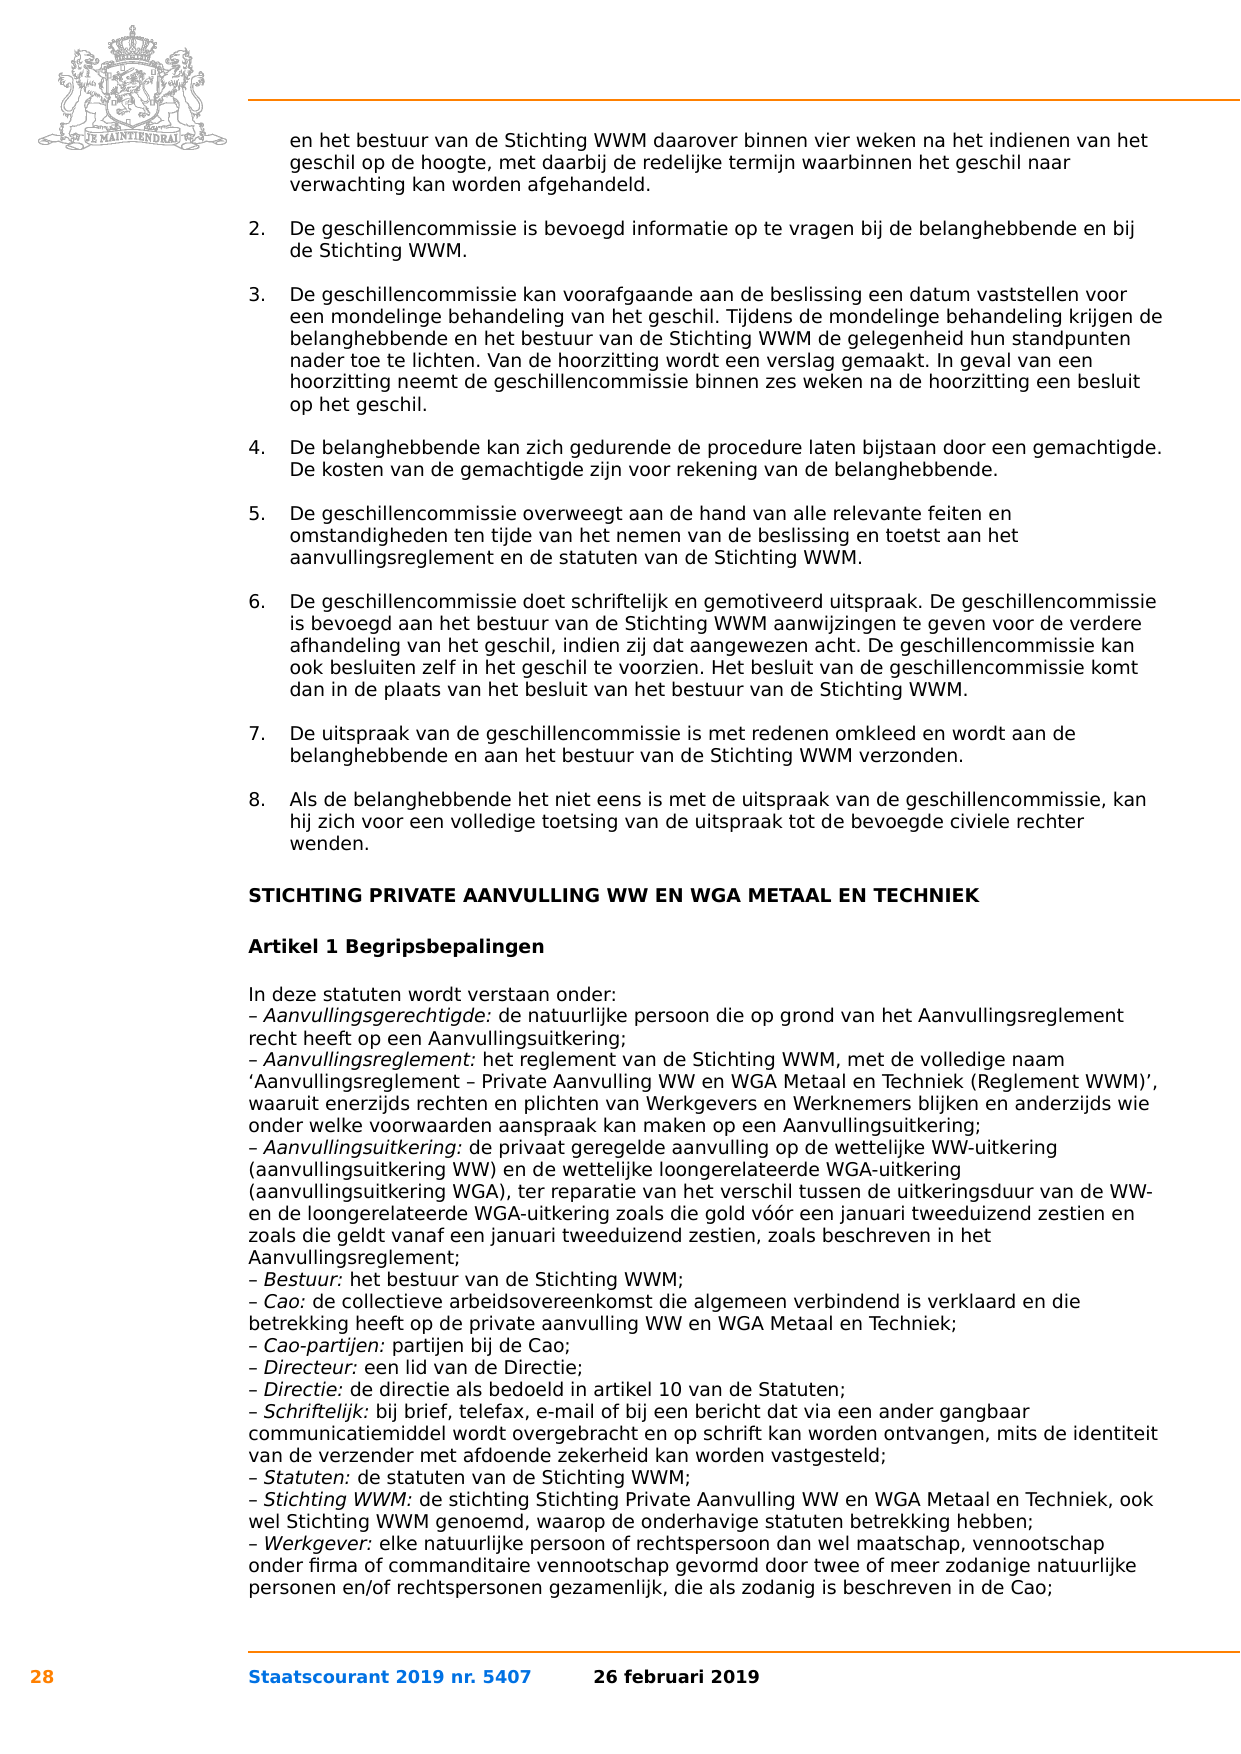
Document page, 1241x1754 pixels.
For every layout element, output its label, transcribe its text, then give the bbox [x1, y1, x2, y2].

text – Statuten: de statuten van de Stichting WWM; [248, 1467, 1163, 1489]
text – Cao: de collectieve arbeidsovereenkomst die algemeen verbindend is verklaard en die betrekking heeft op de private aanvulling WW en WGA Metaal en Techniek; [248, 1291, 1163, 1335]
text 4. De belanghebbende kan zich gedurende de procedure laten bijstaan door een gemachtigde. De kosten van de gemachtigde zijn voor rekening van de belanghebbende. [248, 437, 1163, 481]
text en het bestuur van de Stichting WWM daarover binnen vier weken na het indienen van het geschil op de hoogte, met daarbij de redelijke termijn waarbinnen het geschil naar verwachting kan worden afgehandeld. [248, 130, 1163, 196]
text 7. De uitspraak van de geschillencommissie is met redenen omkleed en wordt aan de belanghebbende en aan het bestuur van de Stichting WWM verzonden. [248, 723, 1163, 767]
text – Stichting WWM: de stichting Stichting Private Aanvulling WW en WGA Metaal en Techniek, ook wel Stichting WWM genoemd, waarop de onderhavige statuten betrekking hebben; [248, 1489, 1163, 1533]
text – Directie: de directie als bedoeld in artikel 10 van de Statuten; [248, 1379, 1163, 1401]
text – Cao-partijen: partijen bij de Cao; [248, 1335, 1163, 1357]
subtitle Artikel 1 Begripsbepalingen [248, 936, 1163, 958]
text 8. Als de belanghebbende het niet eens is met de uitspraak van de geschillencommissie, kan hij zich voor een volledige toetsing van de uitspraak tot de bevoegde civiele rechter wenden. [248, 788, 1163, 854]
text In deze statuten wordt verstaan onder: [248, 983, 1163, 1005]
text – Directeur: een lid van de Directie; [248, 1357, 1163, 1379]
text 5. De geschillencommissie overweegt aan de hand van alle relevante feiten en omstandigheden ten tijde van het nemen van de beslissing en toetst aan het aanvullingsreglement en de statuten van de Stichting WWM. [248, 503, 1163, 569]
text – Aanvullingsgerechtigde: de natuurlijke persoon die op grond van het Aanvullingsreglement recht heeft op een Aanvullingsuitkering; [248, 1005, 1163, 1049]
text – Werkgever: elke natuurlijke persoon of rechtspersoon dan wel maatschap, vennootschap onder firma of commanditaire vennootschap gevormd door twee of meer zodanige natuurlijke personen en/of rechtspersonen gezamenlijk, die als zodanig is beschreven in de Cao; [248, 1533, 1163, 1599]
subtitle STICHTING PRIVATE AANVULLING WW EN WGA METAAL EN TECHNIEK [248, 884, 1163, 906]
text – Bestuur: het bestuur van de Stichting WWM; [248, 1269, 1163, 1291]
text – Aanvullingsuitkering: de privaat geregelde aanvulling op de wettelijke WW-uitkering (aanvullingsuitkering WW) en de wettelijke loongerelateerde WGA-uitkering (aanvullingsuitkering WGA), ter reparatie van het verschil tussen de uitkeringsduur van de WW- en de loongerelateerde WGA-uitkering zoals die gold vóór een januari tweeduizend zestien en zoals die geldt vanaf een januari tweeduizend zestien, zoals beschreven in het Aanvullingsreglement; [248, 1137, 1163, 1269]
text 2. De geschillencommissie is bevoegd informatie op te vragen bij de belanghebbende en bij de Stichting WWM. [248, 218, 1163, 262]
text – Schriftelijk: bij brief, telefax, e-mail of bij een bericht dat via een ander gangbaar communicatiemiddel wordt overgebracht en op schrift kan worden ontvangen, mits de identiteit van de verzender met afdoende zekerheid kan worden vastgesteld; [248, 1401, 1163, 1467]
picture [38, 25, 227, 150]
text 3. De geschillencommissie kan voorafgaande aan de beslissing een datum vaststellen voor een mondelinge behandeling van het geschil. Tijdens de mondelinge behandeling krijgen de belanghebbende en het bestuur van de Stichting WWM de gelegenheid hun standpunten nader toe te lichten. Van de hoorzitting wordt een verslag gemaakt. In geval van een hoorzitting neemt de geschillencommissie binnen zes weken na de hoorzitting een besluit op het geschil. [248, 283, 1163, 415]
text 6. De geschillencommissie doet schriftelijk en gemotiveerd uitspraak. De geschillencommissie is bevoegd aan het bestuur van de Stichting WWM aanwijzingen te geven voor de verdere afhandeling van het geschil, indien zij dat aangewezen acht. De geschillencommissie kan ook besluiten zelf in het geschil te voorzien. Het besluit van de geschillencommissie komt dan in de plaats van het besluit van het bestuur van de Stichting WWM. [248, 591, 1163, 701]
text – Aanvullingsreglement: het reglement van de Stichting WWM, met de volledige naam ‘Aanvullingsreglement – Private Aanvulling WW en WGA Metaal en Techniek (Reglement WWM)’, waaruit enerzijds rechten en plichten van Werkgevers en Werknemers blijken en anderzijds wie onder welke voorwaarden aanspraak kan maken op een Aanvullingsuitkering; [248, 1049, 1163, 1137]
